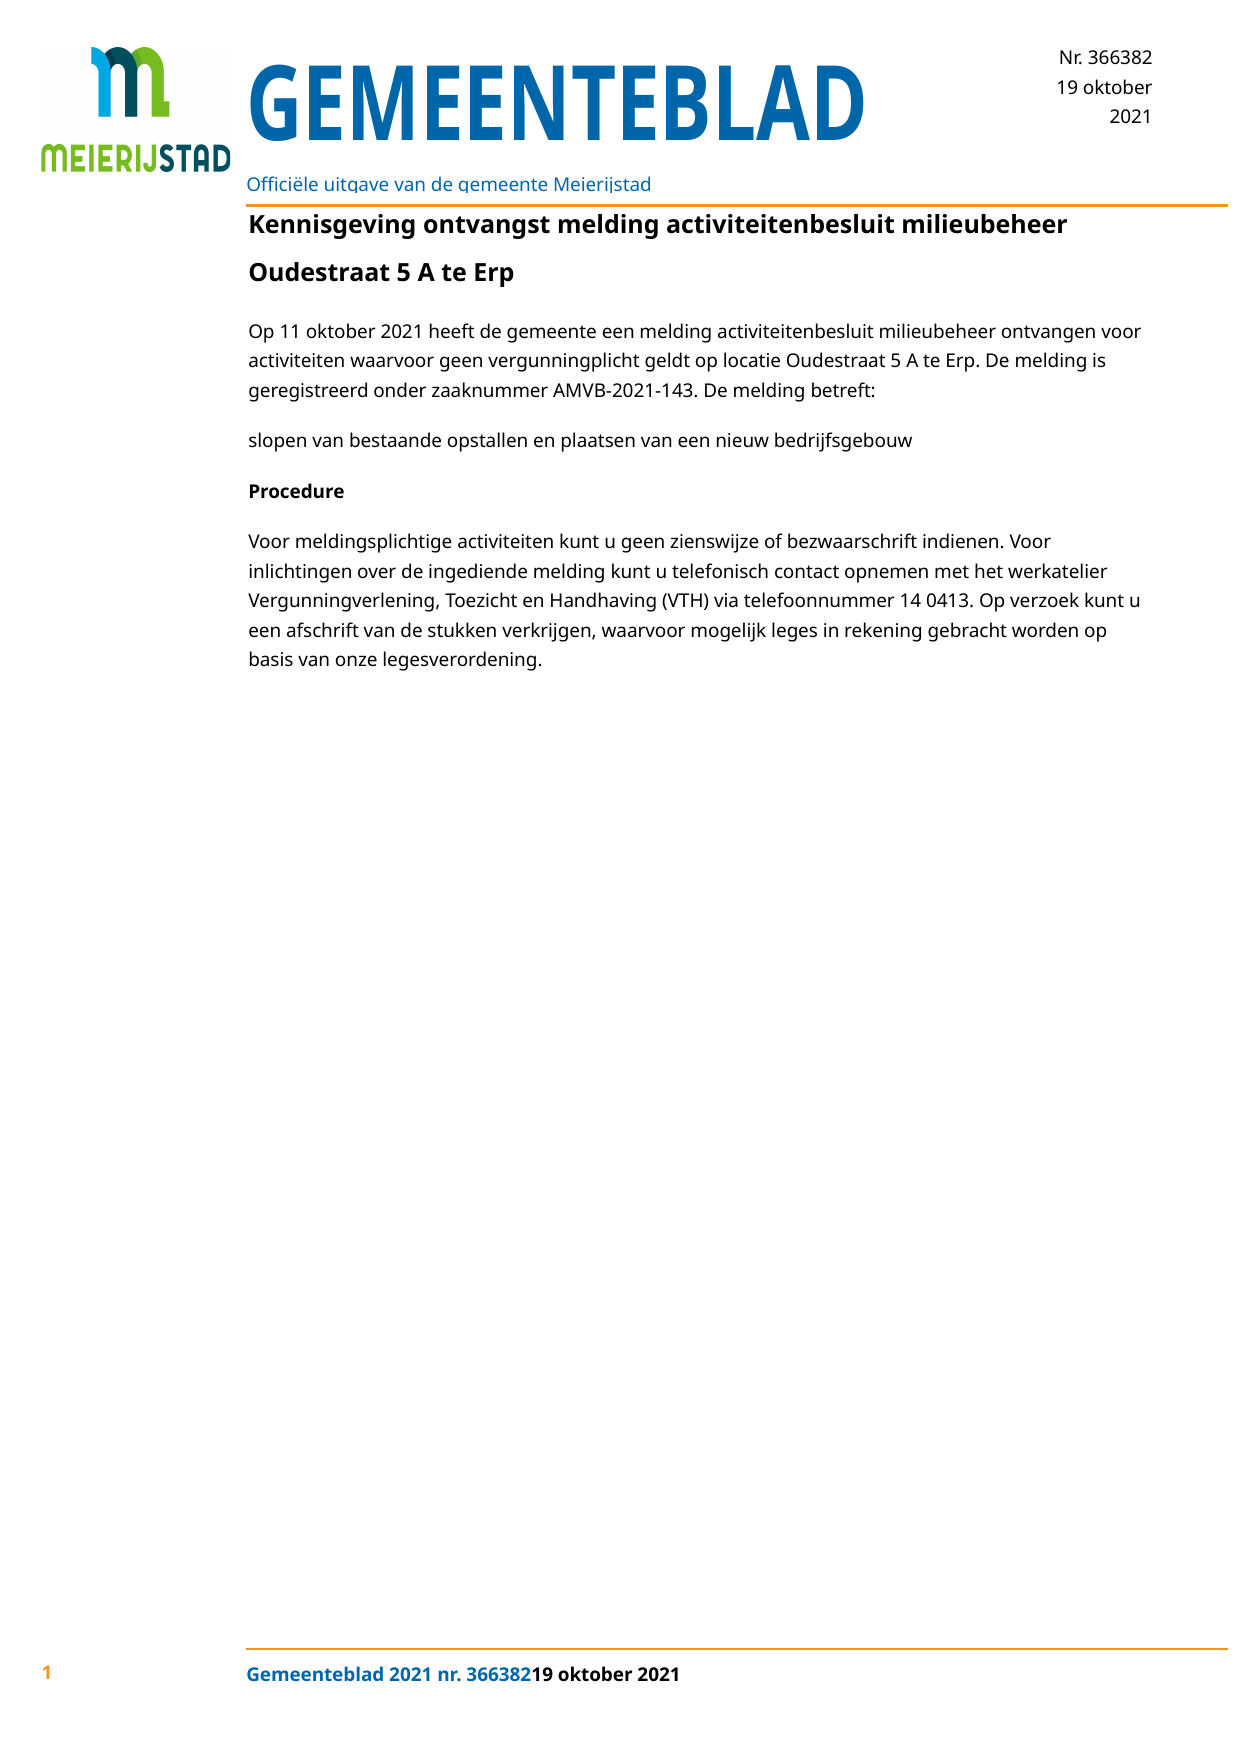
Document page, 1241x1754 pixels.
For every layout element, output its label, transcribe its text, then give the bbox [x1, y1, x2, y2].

text Procedure [248, 478, 1152, 504]
text Op 11 oktober 2021 heeft de gemeente een melding activiteitenbesluit milieubeheer ontvangen voor activiteiten waarvoor geen vergunningplicht geldt op locatie Oudestraat 5 A te Erp. De melding is geregistreerd onder zaaknummer AMVB-2021-143. De melding betreft: [248, 318, 1152, 403]
text Kennisgeving ontvangst melding activiteitenbesluit milieubeheer Oudestraat 5 A te Erp [248, 207, 1152, 288]
text slopen van bestaande opstallen en plaatsen van een nieuw bedrijfsgebouw [248, 427, 1152, 453]
picture [41, 47, 231, 172]
text Voor meldingsplichtige activiteiten kunt u geen zienswijze of bezwaarschrift indienen. Voor inlichtingen over de ingediende melding kunt u telefonisch contact opnemen met het werkatelier Vergunningverlening, Toezicht en Handhaving (VTH) via telefoonnummer 14 0413. Op verzoek kunt u een afschrift van de stukken verkrijgen, waarvoor mogelijk leges in rekening gebracht worden op basis van onze legesverordening. [248, 528, 1152, 672]
